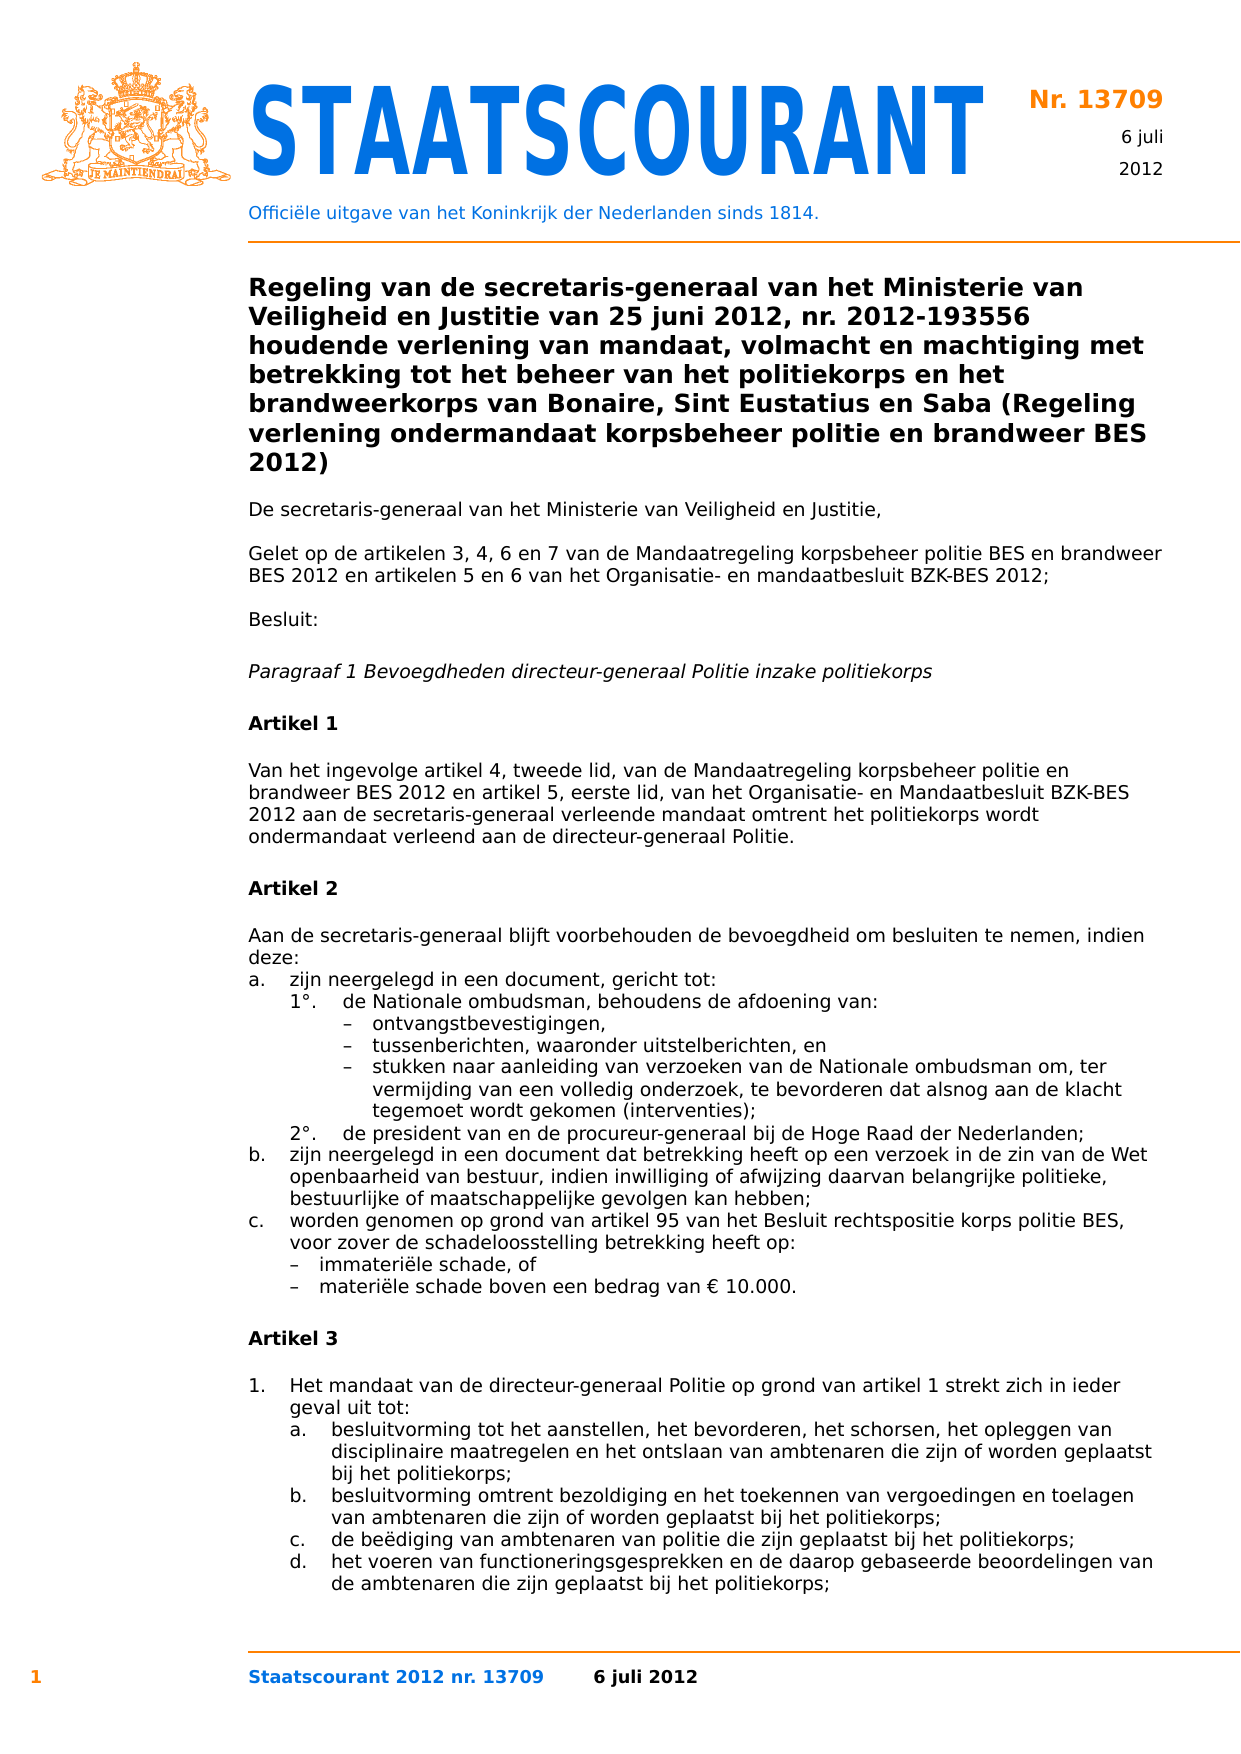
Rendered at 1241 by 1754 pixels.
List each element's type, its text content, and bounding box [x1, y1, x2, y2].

text – stukken naar aanleiding van verzoeken van de Nationale ombudsman om, ter vermijding van een volledig onderzoek, te bevorderen dat alsnog aan de klacht tegemoet wordt gekomen (interventies); [343, 1056, 1163, 1122]
text Besluit: [248, 609, 1163, 631]
text a. besluitvorming tot het aanstellen, het bevorderen, het schorsen, het opleggen van disciplinaire maatregelen en het ontslaan van ambtenaren die zijn of worden geplaatst bij het politiekorps; [289, 1419, 1163, 1485]
text b. zijn neergelegd in een document dat betrekking heeft op een verzoek in de zin van de Wet openbaarheid van bestuur, indien inwilliging of afwijzing daarvan belangrijke politieke, bestuurlijke of maatschappelijke gevolgen kan hebben; [248, 1144, 1163, 1210]
text c. worden genomen op grond van artikel 95 van het Besluit rechtspositie korps politie BES, voor zover de schadeloosstelling betrekking heeft op: [248, 1210, 1163, 1254]
text c. de beëdiging van ambtenaren van politie die zijn geplaatst bij het politiekorps; [289, 1529, 1163, 1551]
text a. zijn neergelegd in een document, gericht tot: [248, 968, 1163, 991]
table_header [25, 62, 248, 241]
text Van het ingevolge artikel 4, tweede lid, van de Mandaatregeling korpsbeheer politie en brandweer BES 2012 en artikel 5, eerste lid, van het Organisatie- en Mandaatbesluit BZK-BES 2012 aan de secretaris-generaal verleende mandaat omtrent het politiekorps wordt ondermandaat verleend aan de directeur-generaal Politie. [248, 760, 1163, 848]
text b. besluitvorming omtrent bezoldiging en het toekennen van vergoedingen en toelagen van ambtenaren die zijn of worden geplaatst bij het politiekorps; [289, 1485, 1163, 1529]
table_cell Officiële uitgave van het Koninkrijk der Nederlanden sinds 1814. [248, 203, 1240, 241]
text – ontvangstbevestigingen, [343, 1012, 1163, 1034]
table_cell 6 juli [998, 121, 1240, 153]
subtitle Regeling van de secretaris-generaal van het Ministerie van Veiligheid en Justitie van 25 juni 2012, nr. 2012-193556 houdende verlening van mandaat, volmacht en machtiging met betrekking tot het beheer van het politiekorps en het brandweerkorps van Bonaire, Sint Eustatius en Saba (Regeling verlening ondermandaat korpsbeheer politie en brandweer BES 2012) [248, 273, 1163, 477]
text 2°. de president van en de procureur-generaal bij de Hoge Raad der Nederlanden; [289, 1122, 1163, 1144]
table_header STAATSCOURANT [248, 62, 998, 203]
text – materiële schade boven een bedrag van € 10.000. [289, 1276, 1163, 1298]
text – tussenberichten, waaronder uitstelberichten, en [343, 1034, 1163, 1056]
subtitle Artikel 3 [248, 1328, 1163, 1350]
text 1°. de Nationale ombudsman, behoudens de afdoening van: [289, 991, 1163, 1012]
table_cell 2012 [998, 153, 1240, 203]
picture [41, 62, 231, 186]
text d. het voeren van functioneringsgesprekken en de daarop gebaseerde beoordelingen van de ambtenaren die zijn geplaatst bij het politiekorps; [289, 1551, 1163, 1595]
text – immateriële schade, of [289, 1254, 1163, 1276]
text Gelet op de artikelen 3, 4, 6 en 7 van de Mandaatregeling korpsbeheer politie BES en brandweer BES 2012 en artikelen 5 en 6 van het Organisatie- en mandaatbesluit BZK-BES 2012; [248, 543, 1163, 587]
text Aan de secretaris-generaal blijft voorbehouden de bevoegdheid om besluiten te nemen, indien deze: [248, 924, 1163, 968]
text 1. Het mandaat van de directeur-generaal Politie op grond van artikel 1 strekt zich in ieder geval uit tot: [248, 1375, 1163, 1419]
subtitle Artikel 2 [248, 878, 1163, 899]
table_header Nr. 13709 [998, 62, 1240, 121]
subtitle Paragraaf 1 Bevoegdheden directeur-generaal Politie inzake politiekorps [248, 661, 1163, 683]
subtitle Artikel 1 [248, 713, 1163, 735]
text De secretaris-generaal van het Ministerie van Veiligheid en Justitie, [248, 499, 1163, 521]
